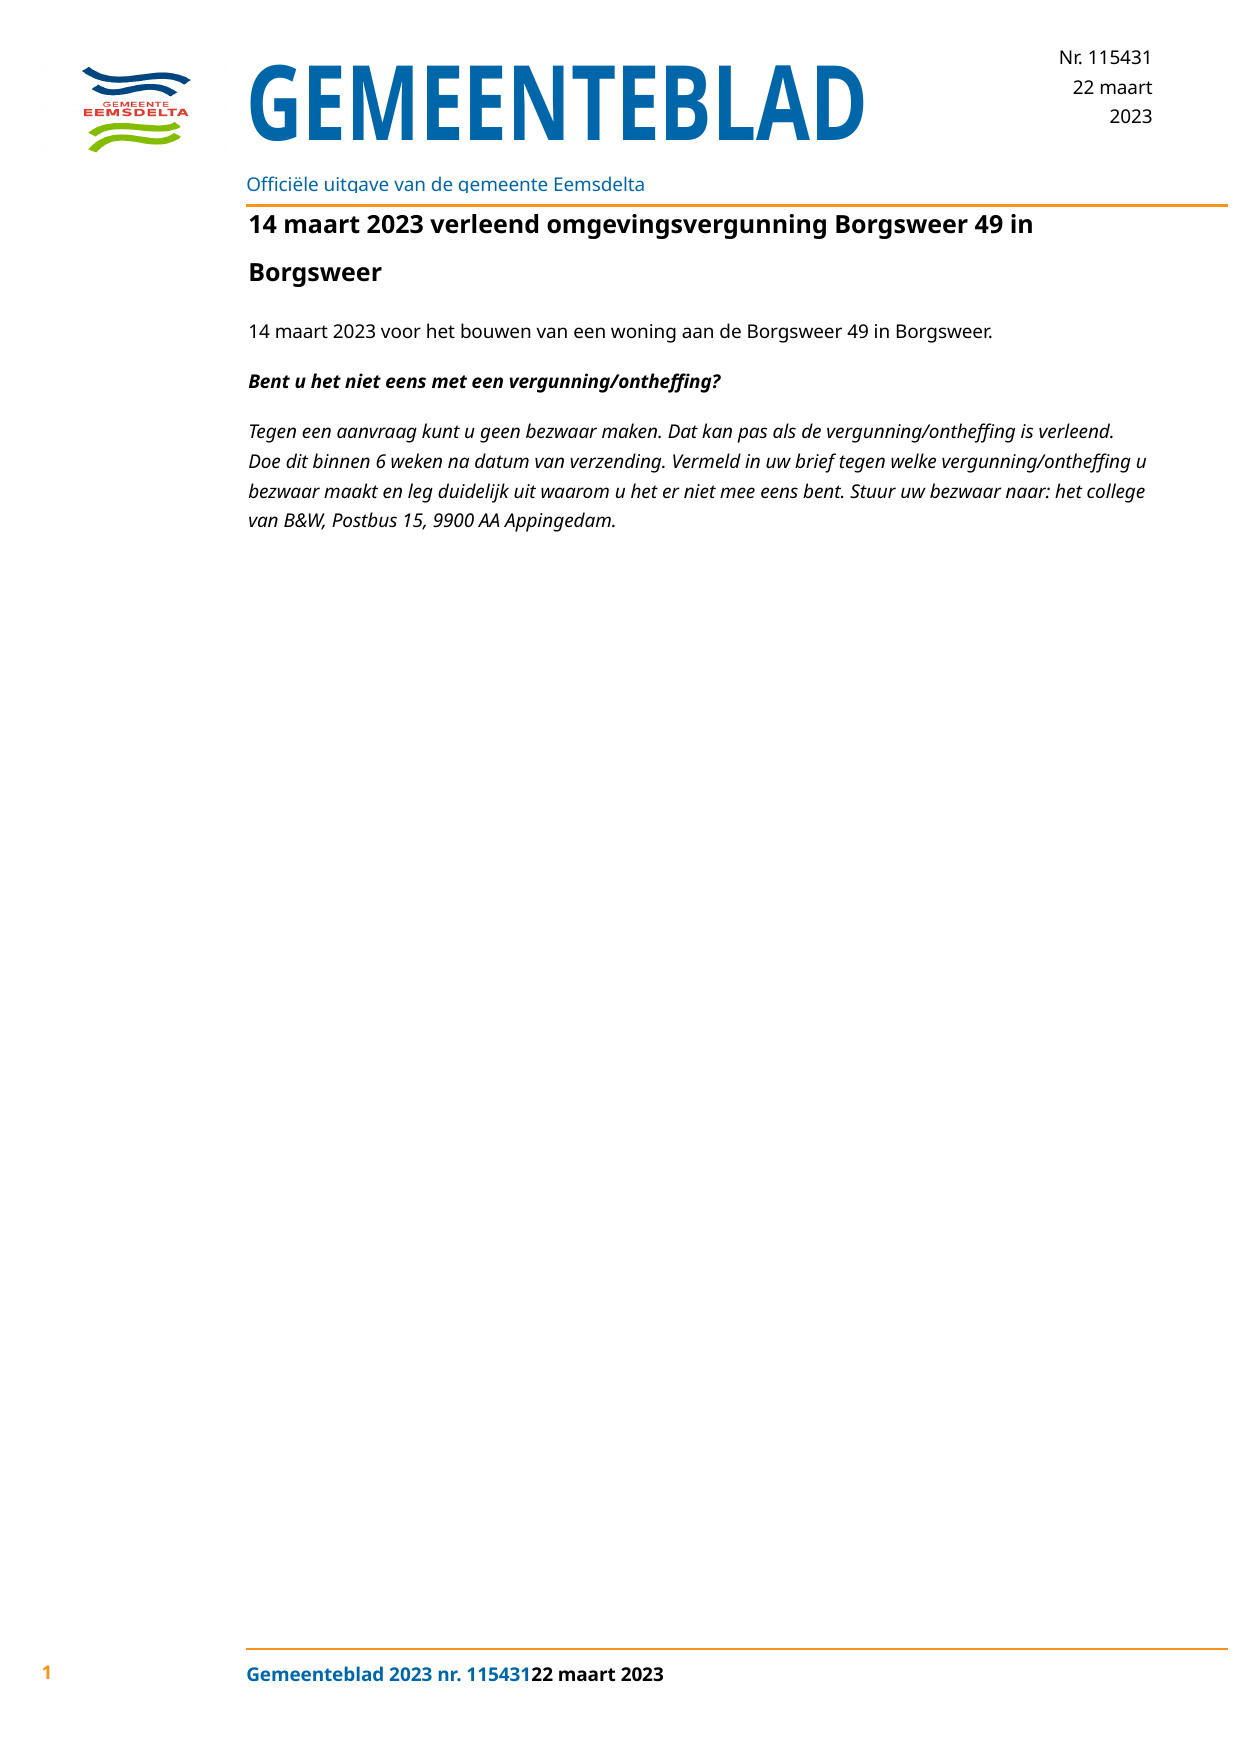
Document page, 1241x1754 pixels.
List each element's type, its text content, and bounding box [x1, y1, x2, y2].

text Tegen een aanvraag kunt u geen bezwaar maken. Dat kan pas als de vergunning/ontheffing is verleend. Doe dit binnen 6 weken na datum van verzending. Vermeld in uw brief tegen welke vergunning/ontheffing u bezwaar maakt en leg duidelijk uit waarom u het er niet mee eens bent. Stuur uw bezwaar naar: het college van B&W, Postbus 15, 9900 AA Appingedam. [248, 419, 1152, 533]
text Bent u het niet eens met een vergunning/ontheffing? [248, 368, 1152, 394]
picture [41, 47, 231, 172]
text 14 maart 2023 voor het bouwen van een woning aan de Borgsweer 49 in Borgsweer. [248, 318, 1152, 344]
text 14 maart 2023 verleend omgevingsvergunning Borgsweer 49 in Borgsweer [248, 207, 1152, 288]
